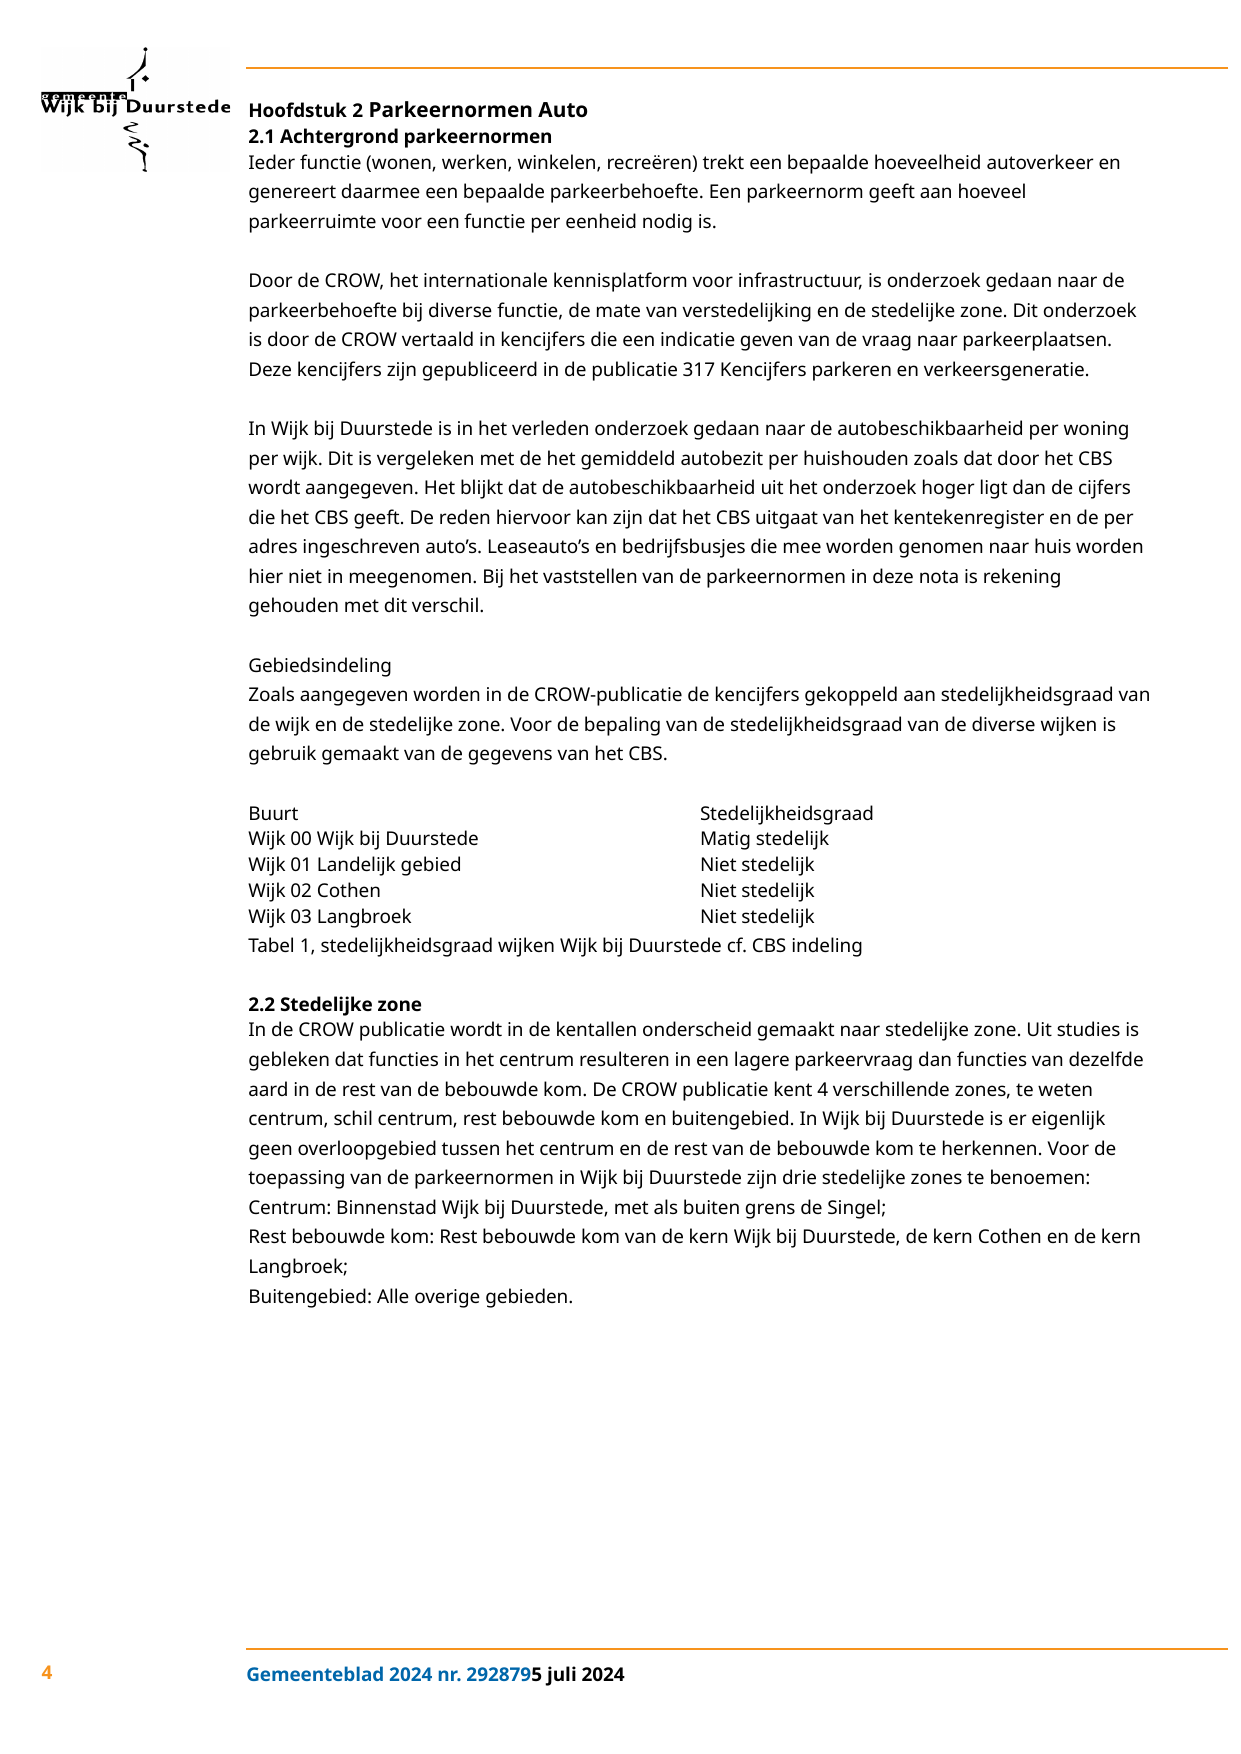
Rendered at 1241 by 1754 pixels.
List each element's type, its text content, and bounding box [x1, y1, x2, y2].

text Zoals aangegeven worden in de CROW-publicatie de kencijfers gekoppeld aan stedelijkheidsgraad van de wijk en de stedelijke zone. Voor de bepaling van de stedelijkheidsgraad van de diverse wijken is gebruik gemaakt van de gegevens van het CBS. [248, 681, 1152, 766]
text In de CROW publicatie wordt in de kentallen onderscheid gemaakt naar stedelijke zone. Uit studies is gebleken dat functies in het centrum resulteren in een lagere parkeervraag dan functies van dezelfde aard in de rest van de bebouwde kom. De CROW publicatie kent 4 verschillende zones, te weten centrum, schil centrum, rest bebouwde kom en buitengebied. In Wijk bij Duurstede is er eigenlijk geen overloopgebied tussen het centrum en de rest van de bebouwde kom te herkennen. Voor de toepassing van de parkeernormen in Wijk bij Duurstede zijn drie stedelijke zones te benoemen: [248, 1017, 1152, 1190]
text Rest bebouwde kom: Rest bebouwde kom van de kern Wijk bij Duurstede, de kern Cothen en de kern Langbroek; [248, 1224, 1152, 1279]
table_cell Wijk 00 Wijk bij Duurstede [248, 826, 700, 851]
text Gebiedsindeling [248, 652, 1152, 678]
text Tabel 1, stedelijkheidsgraad wijken Wijk bij Duurstede cf. CBS indeling [248, 932, 1152, 957]
text Buitengebied: Alle overige gebieden. [248, 1283, 1152, 1309]
table_cell Matig stedelijk [700, 826, 1152, 851]
text Ieder functie (wonen, werken, winkelen, recreëren) trekt een bepaalde hoeveelheid autoverkeer en genereert daarmee een bepaalde parkeerbehoefte. Een parkeernorm geeft aan hoeveel parkeerruimte voor een functie per eenheid nodig is. [248, 149, 1152, 234]
text In Wijk bij Duurstede is in het verleden onderzoek gedaan naar de autobeschikbaarheid per woning per wijk. Dit is vergeleken met de het gemiddeld autobezit per huishouden zoals dat door het CBS wordt aangegeven. Het blijkt dat de autobeschikbaarheid uit het onderzoek hoger ligt dan de cijfers die het CBS geeft. De reden hiervoor kan zijn dat het CBS uitgaat van het kentekenregister en de per adres ingeschreven auto’s. Leaseauto’s en bedrijfsbusjes die mee worden genomen naar huis worden hier niet in meegenomen. Bij het vaststellen van de parkeernormen in deze nota is rekening gehouden met dit verschil. [248, 415, 1152, 618]
table_cell Wijk 02 Cothen [248, 877, 700, 903]
table_cell Wijk 01 Landelijk gebied [248, 851, 700, 877]
picture [41, 47, 231, 172]
table_cell Niet stedelijk [700, 903, 1152, 928]
table_cell Niet stedelijk [700, 851, 1152, 877]
text Centrum: Binnenstad Wijk bij Duurstede, met als buiten grens de Singel; [248, 1194, 1152, 1220]
table_cell Niet stedelijk [700, 877, 1152, 903]
text 2.2 Stedelijke zone [248, 991, 1152, 1017]
table_cell Wijk 03 Langbroek [248, 903, 700, 928]
table_header Buurt [248, 800, 700, 826]
text Door de CROW, het internationale kennisplatform voor infrastructuur, is onderzoek gedaan naar de parkeerbehoefte bij diverse functie, de mate van verstedelijking en de stedelijke zone. Dit onderzoek is door de CROW vertaald in kencijfers die een indicatie geven van de vraag naar parkeerplaatsen. Deze kencijfers zijn gepubliceerd in de publicatie 317 Kencijfers parkeren en verkeersgeneratie. [248, 267, 1152, 382]
text Hoofdstuk 2 Parkeernormen Auto [248, 95, 1152, 123]
table_header Stedelijkheidsgraad [700, 800, 1152, 826]
text 2.1 Achtergrond parkeernormen [248, 123, 1152, 149]
